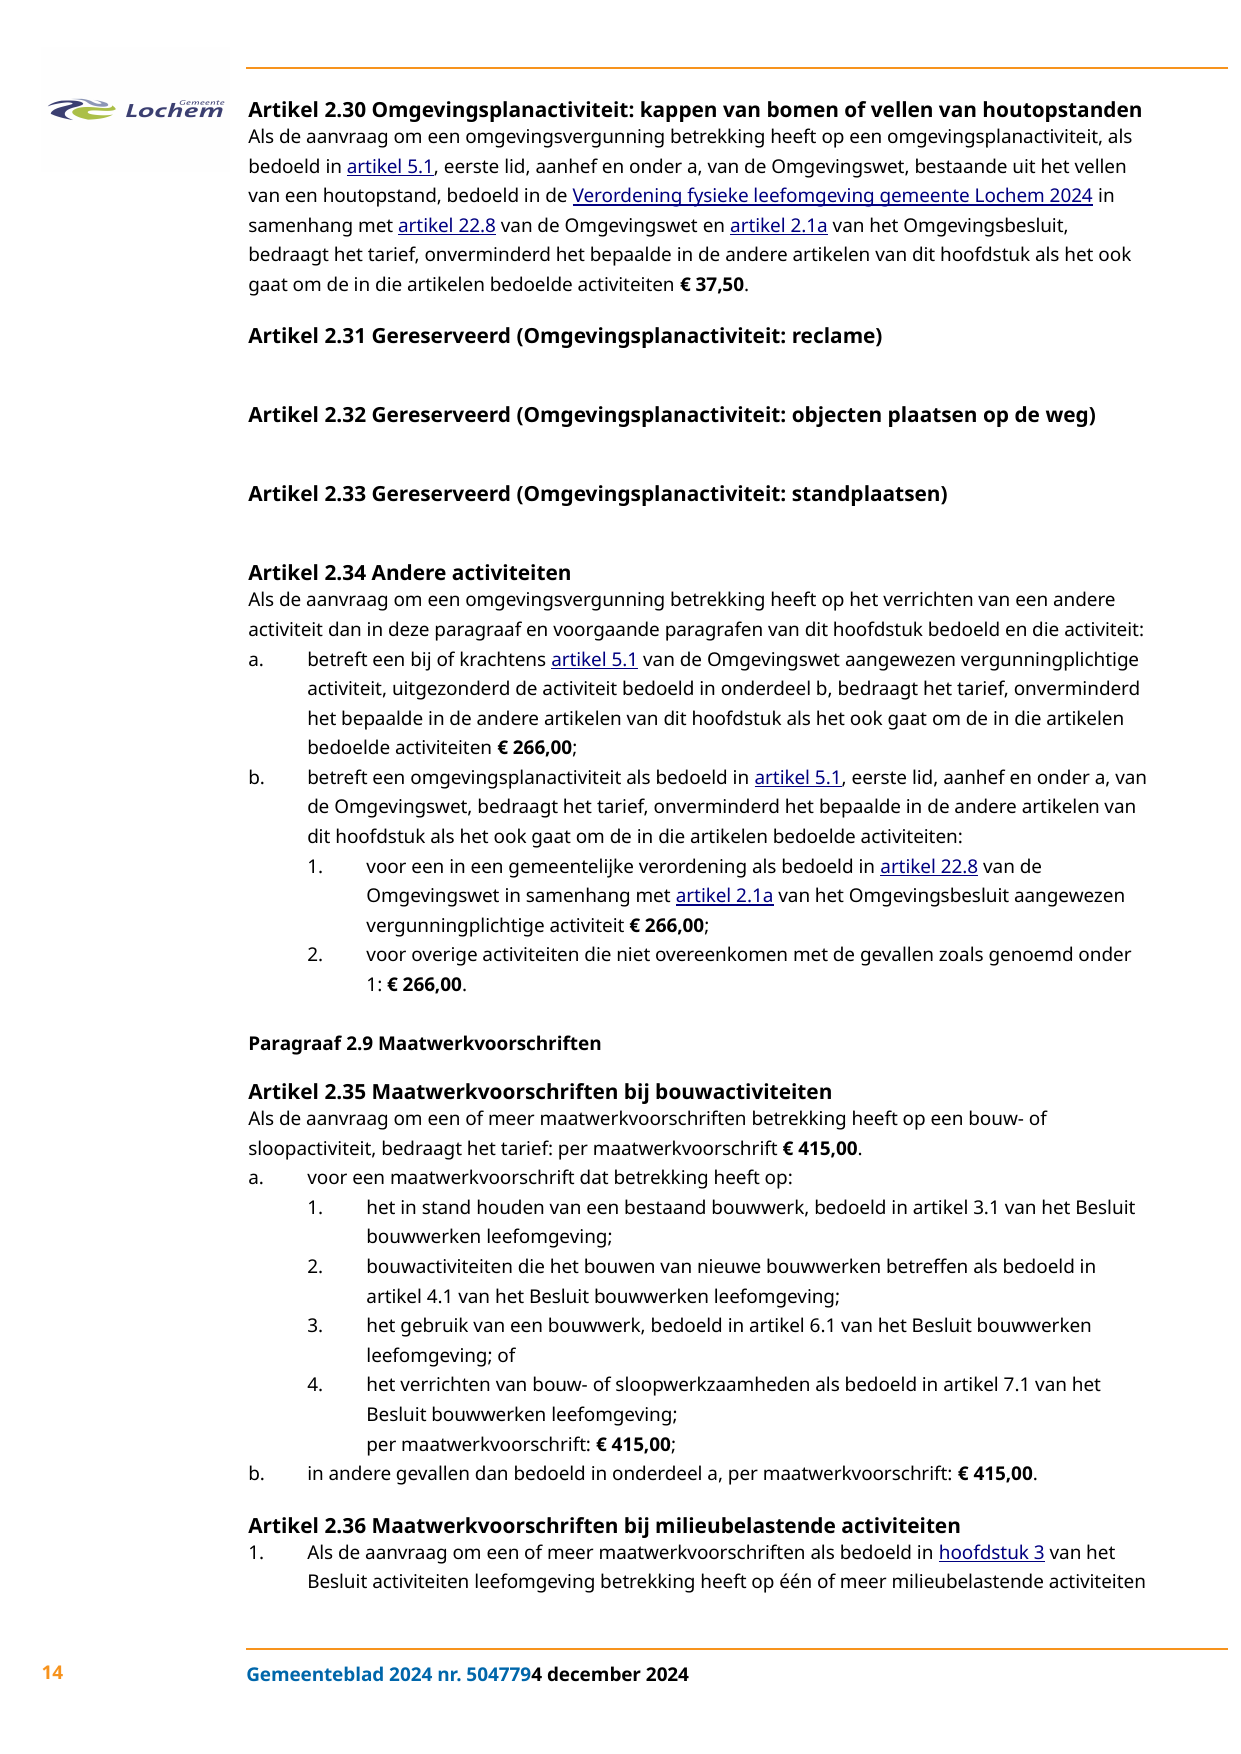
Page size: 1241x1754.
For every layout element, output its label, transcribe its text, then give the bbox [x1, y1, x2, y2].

text Artikel 2.35 Maatwerkvoorschriften bij bouwactiviteiten [248, 1077, 1152, 1105]
text Artikel 2.30 Omgevingsplanactiviteit: kappen van bomen of vellen van houtopstanden [248, 95, 1152, 123]
text Artikel 2.32 Gereserveerd (Omgevingsplanactiviteit: objecten plaatsen op de weg) [248, 400, 1152, 429]
list in andere gevallen dan bedoeld in onderdeel a, per maatwerkvoorschrift: € 415,00. [248, 1460, 1152, 1486]
list voor overige activiteiten die niet overeenkomen met de gevallen zoals genoemd onder 1: € 266,00. [307, 942, 1152, 997]
list betreft een bij of krachtens artikel 5.1 van de Omgevingswet aangewezen vergunningplichtige activiteit, uitgezonderd de activiteit bedoeld in onderdeel b, bedraagt het tarief, onverminderd het bepaalde in de andere artikelen van dit hoofdstuk als het ook gaat om de in die artikelen bedoelde activiteiten € 266,00; [248, 646, 1152, 760]
list het in stand houden van een bestaand bouwwerk, bedoeld in artikel 3.1 van het Besluit bouwwerken leefomgeving; [307, 1194, 1152, 1249]
list voor een in een gemeentelijke verordening als bedoeld in artikel 22.8 van de Omgevingswet in samenhang met artikel 2.1a van het Omgevingsbesluit aangewezen vergunningplichtige activiteit € 266,00; [307, 853, 1152, 938]
text Artikel 2.34 Andere activiteiten [248, 558, 1152, 587]
text Artikel 2.36 Maatwerkvoorschriften bij milieubelastende activiteiten [248, 1511, 1152, 1539]
list het gebruik van een bouwwerk, bedoeld in artikel 6.1 van het Besluit bouwwerken leefomgeving; of [307, 1312, 1152, 1368]
text Als de aanvraag om een of meer maatwerkvoorschriften betrekking heeft op een bouw- of sloopactiviteit, bedraagt het tarief: per maatwerkvoorschrift € 415,00. [248, 1105, 1152, 1161]
picture [41, 47, 231, 172]
text Artikel 2.31 Gereserveerd (Omgevingsplanactiviteit: reclame) [248, 322, 1152, 350]
list per maatwerkvoorschrift: € 415,00; [307, 1431, 1152, 1456]
list het verrichten van bouw- of sloopwerkzaamheden als bedoeld in artikel 7.1 van het Besluit bouwwerken leefomgeving; [307, 1372, 1152, 1427]
list betreft een omgevingsplanactiviteit als bedoeld in artikel 5.1, eerste lid, aanhef en onder a, van de Omgevingswet, bedraagt het tarief, onverminderd het bepaalde in de andere artikelen van dit hoofdstuk als het ook gaat om de in die artikelen bedoelde activiteiten: [248, 764, 1152, 849]
text Als de aanvraag om een omgevingsvergunning betrekking heeft op een omgevingsplanactiviteit, als bedoeld in artikel 5.1, eerste lid, aanhef en onder a, van de Omgevingswet, bestaande uit het vellen van een houtopstand, bedoeld in de Verordening fysieke leefomgeving gemeente Lochem 2024 in samenhang met artikel 22.8 van de Omgevingswet en artikel 2.1a van het Omgevingsbesluit, bedraagt het tarief, onverminderd het bepaalde in de andere artikelen van dit hoofdstuk als het ook gaat om de in die artikelen bedoelde activiteiten € 37,50. [248, 123, 1152, 297]
list bouwactiviteiten die het bouwen van nieuwe bouwwerken betreffen als bedoeld in artikel 4.1 van het Besluit bouwwerken leefomgeving; [307, 1253, 1152, 1308]
text Artikel 2.33 Gereserveerd (Omgevingsplanactiviteit: standplaatsen) [248, 479, 1152, 508]
list voor een maatwerkvoorschrift dat betrekking heeft op: [248, 1164, 1152, 1190]
text Als de aanvraag om een omgevingsvergunning betrekking heeft op het verrichten van een andere activiteit dan in deze paragraaf en voorgaande paragrafen van dit hoofdstuk bedoeld en die activiteit: [248, 587, 1152, 642]
text Paragraaf 2.9 Maatwerkvoorschriften [248, 1030, 1152, 1056]
list Als de aanvraag om een of meer maatwerkvoorschriften als bedoeld in hoofdstuk 3 van het Besluit activiteiten leefomgeving betrekking heeft op één of meer milieubelastende activiteiten [248, 1539, 1152, 1594]
